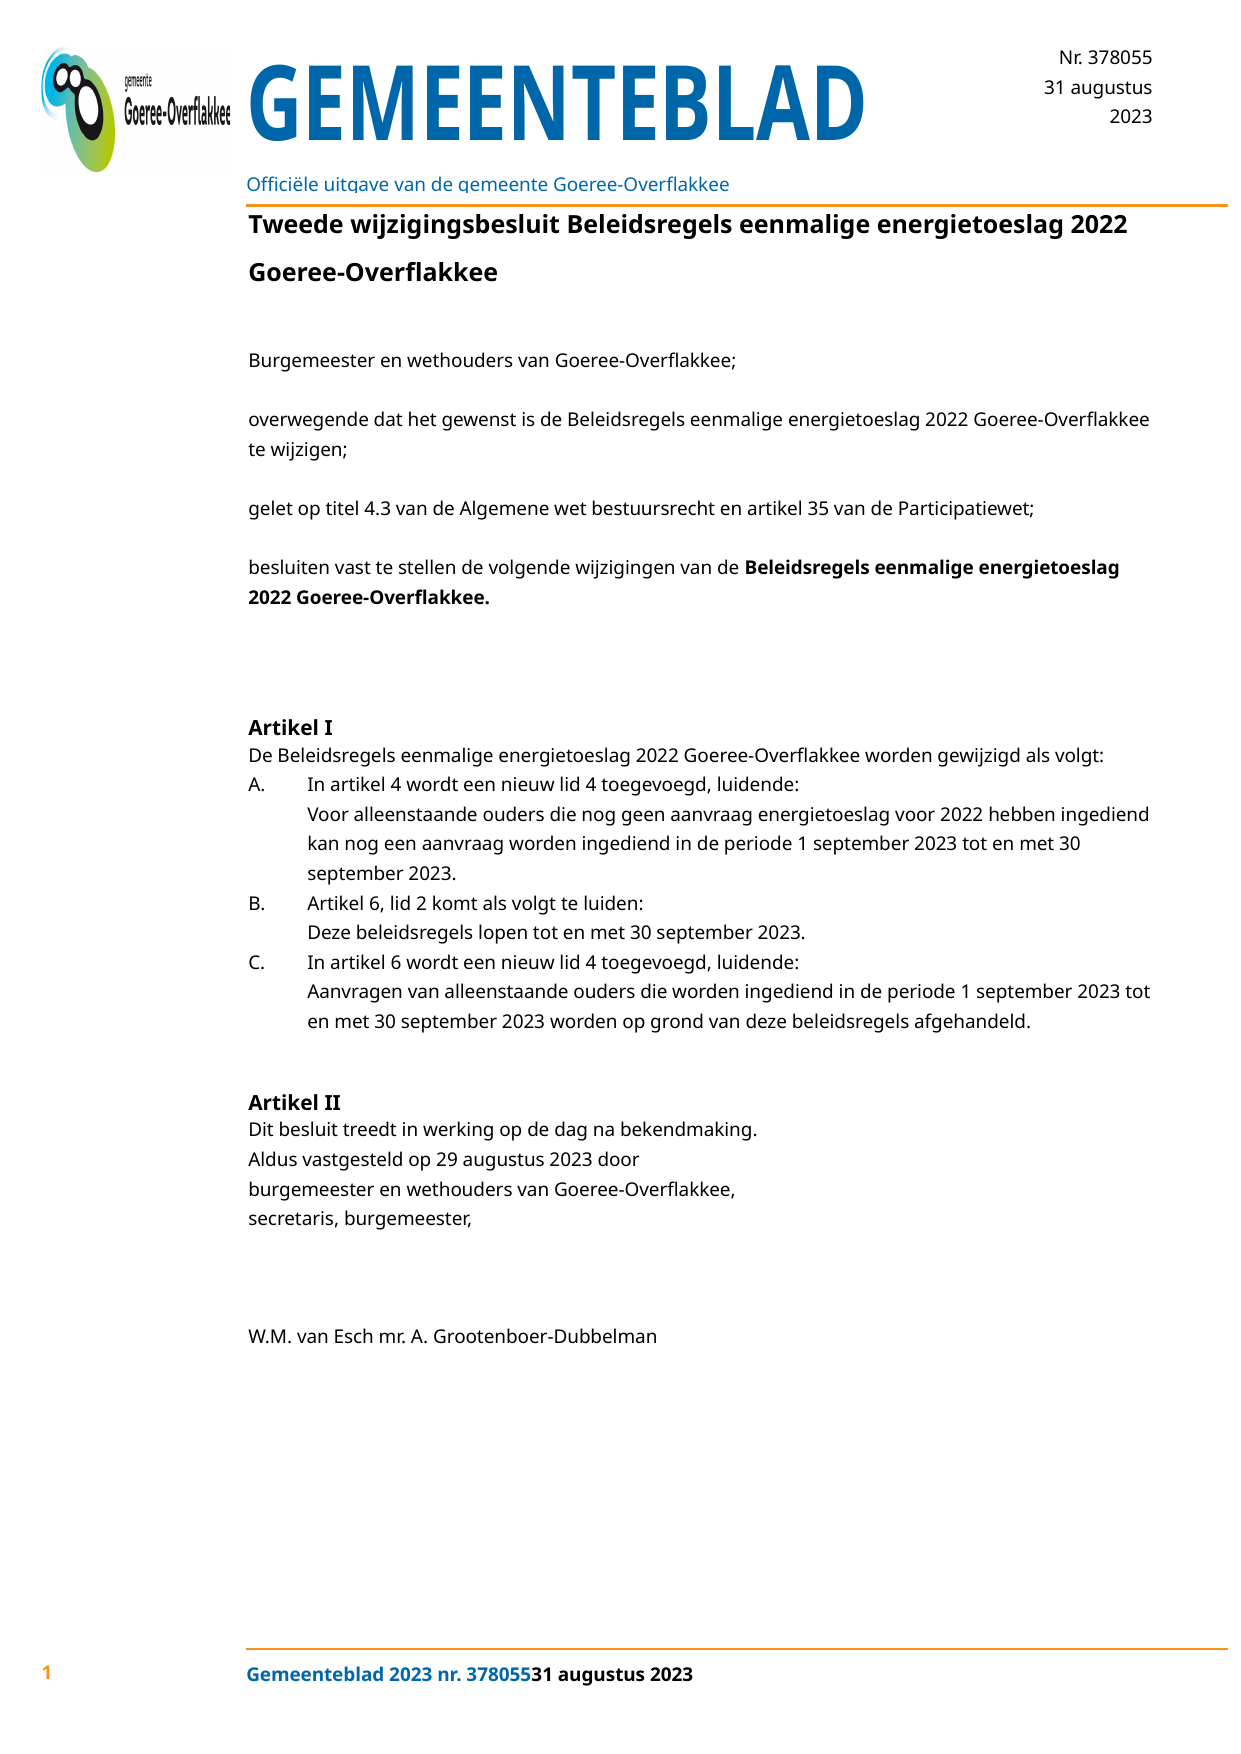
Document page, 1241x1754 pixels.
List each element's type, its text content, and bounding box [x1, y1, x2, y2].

list Voor alleenstaande ouders die nog geen aanvraag energietoeslag voor 2022 hebben ingediend kan nog een aanvraag worden ingediend in de periode 1 september 2023 tot en met 30 september 2023. [248, 801, 1152, 886]
text besluiten vast te stellen de volgende wijzigingen van de Beleidsregels eenmalige energietoeslag 2022 Goeree-Overflakkee. [248, 554, 1152, 610]
list In artikel 6 wordt een nieuw lid 4 toegevoegd, luidende: [248, 949, 1152, 975]
text Artikel II [248, 1088, 1152, 1117]
text Burgemeester en wethouders van Goeree-Overflakkee; [248, 347, 1152, 373]
text Aldus vastgesteld op 29 augustus 2023 door [248, 1146, 1152, 1172]
picture [41, 47, 231, 172]
text Artikel I [248, 713, 1152, 742]
list In artikel 4 wordt een nieuw lid 4 toegevoegd, luidende: [248, 771, 1152, 797]
text Dit besluit treedt in werking op de dag na bekendmaking. [248, 1117, 1152, 1142]
text secretaris, burgemeester, [248, 1205, 1152, 1231]
text gelet op titel 4.3 van de Algemene wet bestuursrecht en artikel 35 van de Participatiewet; [248, 495, 1152, 521]
text De Beleidsregels eenmalige energietoeslag 2022 Goeree-Overflakkee worden gewijzigd als volgt: [248, 742, 1152, 768]
text Tweede wijzigingsbesluit Beleidsregels eenmalige energietoeslag 2022 Goeree-Overflakkee [248, 207, 1152, 288]
text burgemeester en wethouders van Goeree-Overflakkee, [248, 1176, 1152, 1201]
list Aanvragen van alleenstaande ouders die worden ingediend in de periode 1 september 2023 tot en met 30 september 2023 worden op grond van deze beleidsregels afgehandeld. [248, 978, 1152, 1034]
text overwegende dat het gewenst is de Beleidsregels eenmalige energietoeslag 2022 Goeree-Overflakkee te wijzigen; [248, 407, 1152, 462]
text W.M. van Esch mr. A. Grootenboer-Dubbelman [248, 1324, 1152, 1349]
list Artikel 6, lid 2 komt als volgt te luiden: [248, 890, 1152, 916]
list Deze beleidsregels lopen tot en met 30 september 2023. [248, 919, 1152, 945]
